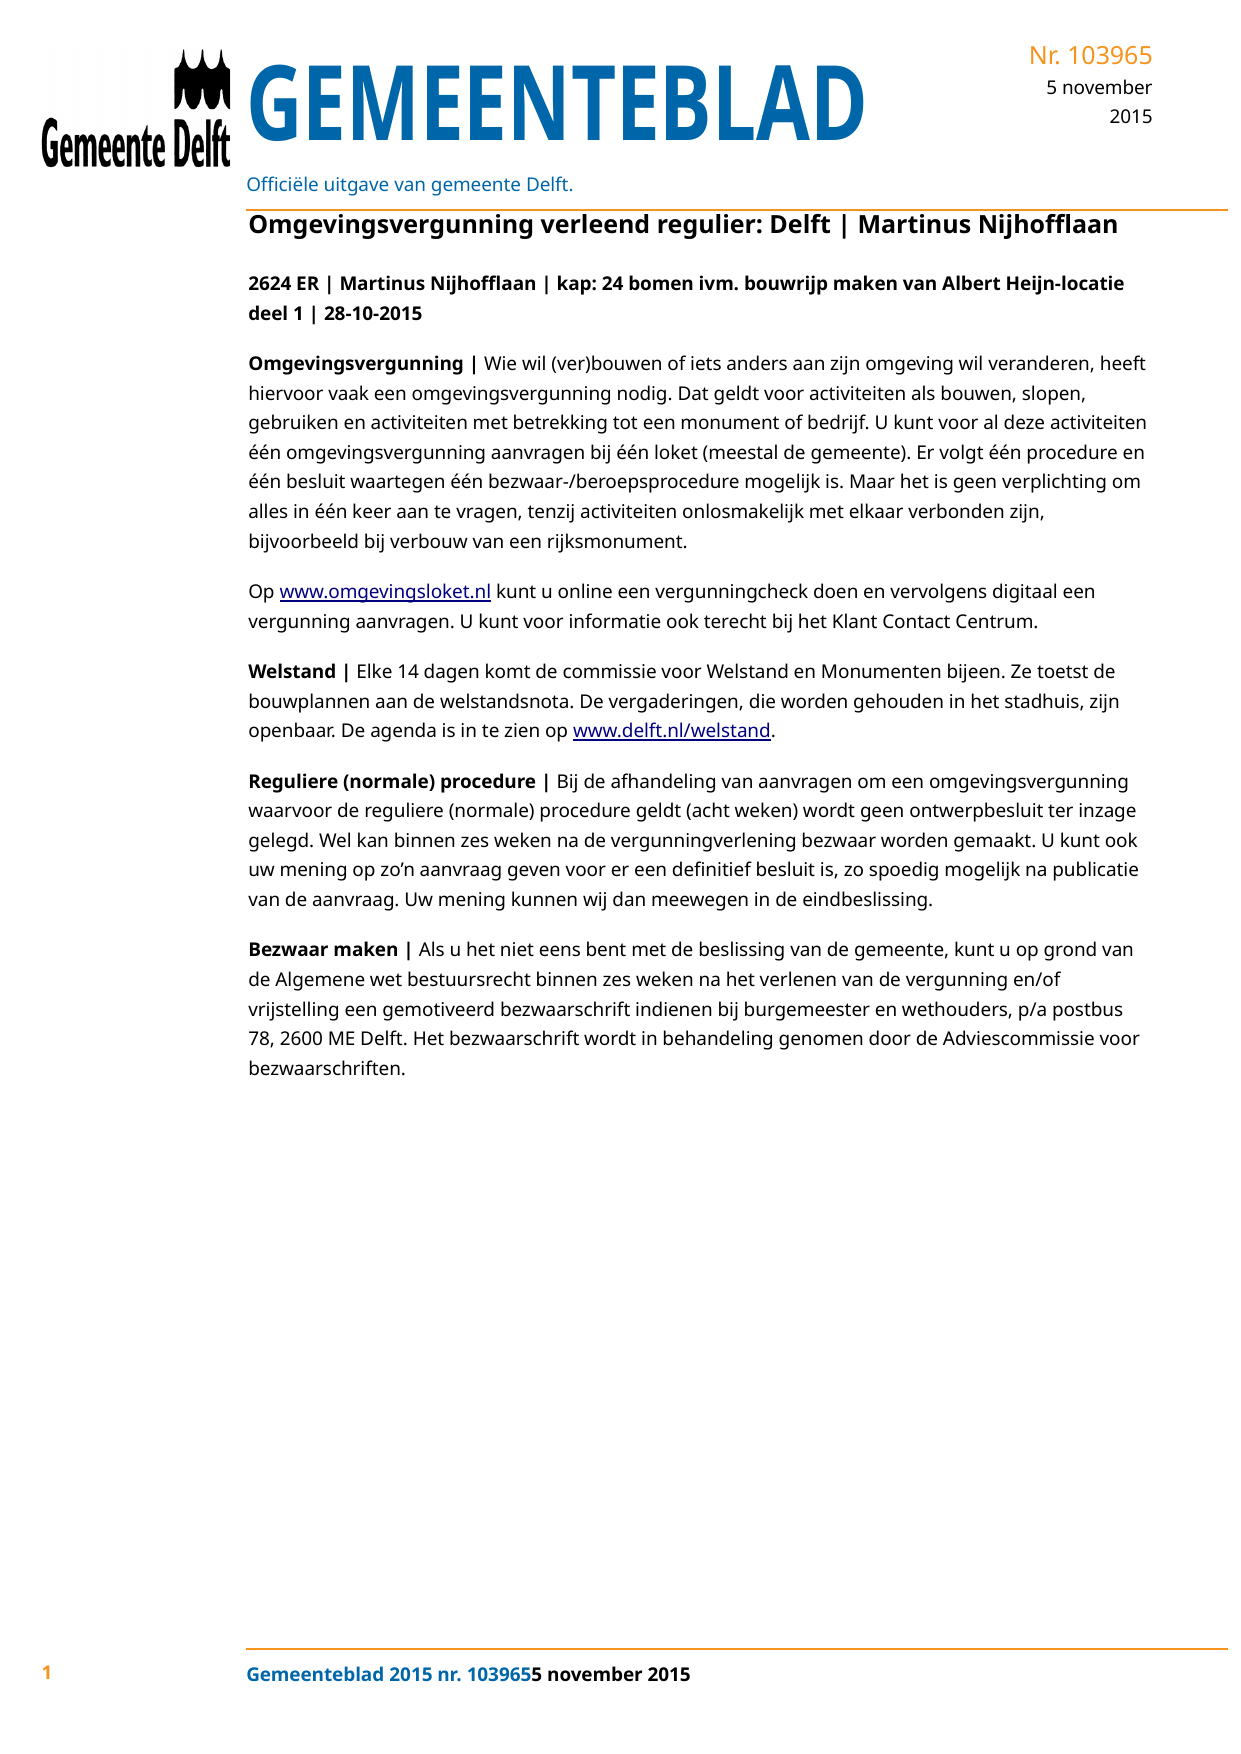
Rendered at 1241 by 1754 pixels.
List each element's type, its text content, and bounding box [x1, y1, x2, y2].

picture [41, 47, 231, 172]
text Op www.omgevingsloket.nl kunt u online een vergunningcheck doen en vervolgens digitaal een vergunning aanvragen. U kunt voor informatie ook terecht bij het Klant Contact Centrum. [248, 578, 1152, 633]
text Welstand | Elke 14 dagen komt de commissie voor Welstand en Monumenten bijeen. Ze toetst de bouwplannen aan de welstandsnota. De vergaderingen, die worden gehouden in het stadhuis, zijn openbaar. De agenda is in te zien op www.delft.nl/welstand. [248, 658, 1152, 743]
text Omgevingsvergunning | Wie wil (ver)bouwen of iets anders aan zijn omgeving wil veranderen, heeft hiervoor vaak een omgevingsvergunning nodig. Dat geldt voor activiteiten als bouwen, slopen, gebruiken en activiteiten met betrekking tot een monument of bedrijf. U kunt voor al deze activiteiten één omgevingsvergunning aanvragen bij één loket (meestal de gemeente). Er volgt één procedure en één besluit waartegen één bezwaar-/beroepsprocedure mogelijk is. Maar het is geen verplichting om alles in één keer aan te vragen, tenzij activiteiten onlosmakelijk met elkaar verbonden zijn, bijvoorbeeld bij verbouw van een rijksmonument. [248, 350, 1152, 553]
text 2624 ER | Martinus Nijhofflaan | kap: 24 bomen ivm. bouwrijp maken van Albert Heijn-locatie deel 1 | 28-10-2015 [248, 270, 1152, 326]
text Reguliere (normale) procedure | Bij de afhandeling van aanvragen om een omgevingsvergunning waarvoor de reguliere (normale) procedure geldt (acht weken) wordt geen ontwerpbesluit ter inzage gelegd. Wel kan binnen zes weken na de vergunningverlening bezwaar worden gemaakt. U kunt ook uw mening op zo’n aanvraag geven voor er een definitief besluit is, zo spoedig mogelijk na publicatie van de aanvraag. Uw mening kunnen wij dan meewegen in de eindbeslissing. [248, 768, 1152, 912]
text Bezwaar maken | Als u het niet eens bent met de beslissing van de gemeente, kunt u op grond van de Algemene wet bestuursrecht binnen zes weken na het verlenen van de vergunning en/of vrijstelling een gemotiveerd bezwaarschrift indienen bij burgemeester en wethouders, p/a postbus 78, 2600 ME Delft. Het bezwaarschrift wordt in behandeling genomen door de Adviescommissie voor bezwaarschriften. [248, 937, 1152, 1081]
text Omgevingsvergunning verleend regulier: Delft | Martinus Nijhofflaan [248, 211, 1152, 241]
